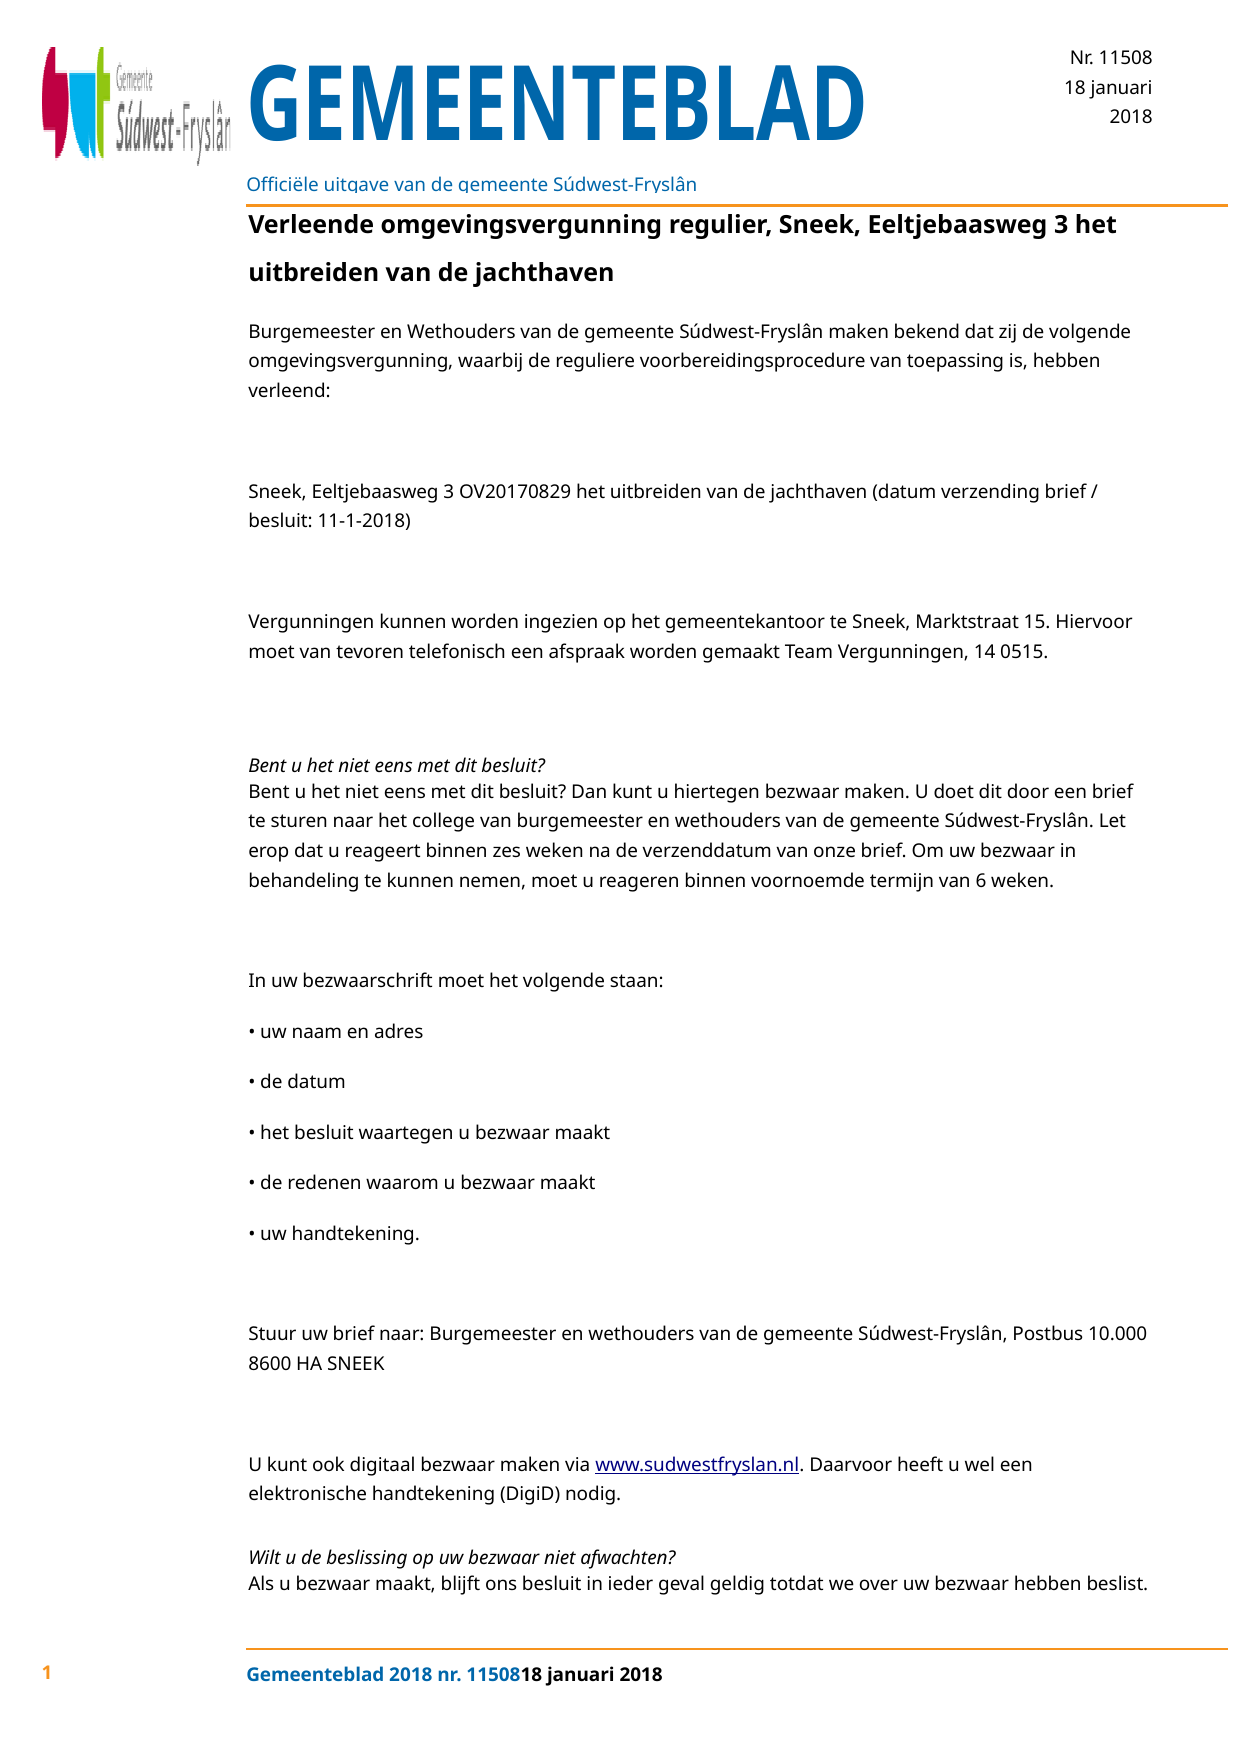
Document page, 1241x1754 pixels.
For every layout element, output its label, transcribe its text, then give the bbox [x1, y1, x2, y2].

text Bent u het niet eens met dit besluit? [248, 752, 1152, 778]
text • de redenen waarom u bezwaar maakt [248, 1169, 1152, 1195]
text Vergunningen kunnen worden ingezien op het gemeentekantoor te Sneek, Marktstraat 15. Hiervoor moet van tevoren telefonisch een afspraak worden gemaakt Team Vergunningen, 14 0515. [248, 608, 1152, 664]
picture [41, 47, 231, 172]
text In uw bezwaarschrift moet het volgende staan: [248, 968, 1152, 993]
text U kunt ook digitaal bezwaar maken via www.sudwestfryslan.nl. Daarvoor heeft u wel een elektronische handtekening (DigiD) nodig. [248, 1451, 1152, 1506]
text • uw naam en adres [248, 1018, 1152, 1044]
text Wilt u de beslissing op uw bezwaar niet afwachten? [248, 1544, 1152, 1570]
text Sneek, Eeltjebaasweg 3 OV20170829 het uitbreiden van de jachthaven (datum verzending brief / besluit: 11-1-2018) [248, 478, 1152, 533]
text Burgemeester en Wethouders van de gemeente Súdwest-Fryslân maken bekend dat zij de volgende omgevingsvergunning, waarbij de reguliere voorbereidingsprocedure van toepassing is, hebben verleend: [248, 318, 1152, 403]
text • het besluit waartegen u bezwaar maakt [248, 1119, 1152, 1144]
text Verleende omgevingsvergunning regulier, Sneek, Eeltjebaasweg 3 het uitbreiden van de jachthaven [248, 207, 1152, 288]
text Bent u het niet eens met dit besluit? Dan kunt u hiertegen bezwaar maken. U doet dit door een brief te sturen naar het college van burgemeester en wethouders van de gemeente Súdwest-Fryslân. Let erop dat u reageert binnen zes weken na de verzenddatum van onze brief. Om uw bezwaar in behandeling te kunnen nemen, moet u reageren binnen voornoemde termijn van 6 weken. [248, 778, 1152, 892]
text • de datum [248, 1068, 1152, 1094]
text • uw handtekening. [248, 1220, 1152, 1245]
text Stuur uw brief naar: Burgemeester en wethouders van de gemeente Súdwest-Fryslân, Postbus 10.000 8600 HA SNEEK [248, 1321, 1152, 1376]
text Als u bezwaar maakt, blijft ons besluit in ieder geval geldig totdat we over uw bezwaar hebben beslist. [248, 1570, 1152, 1596]
